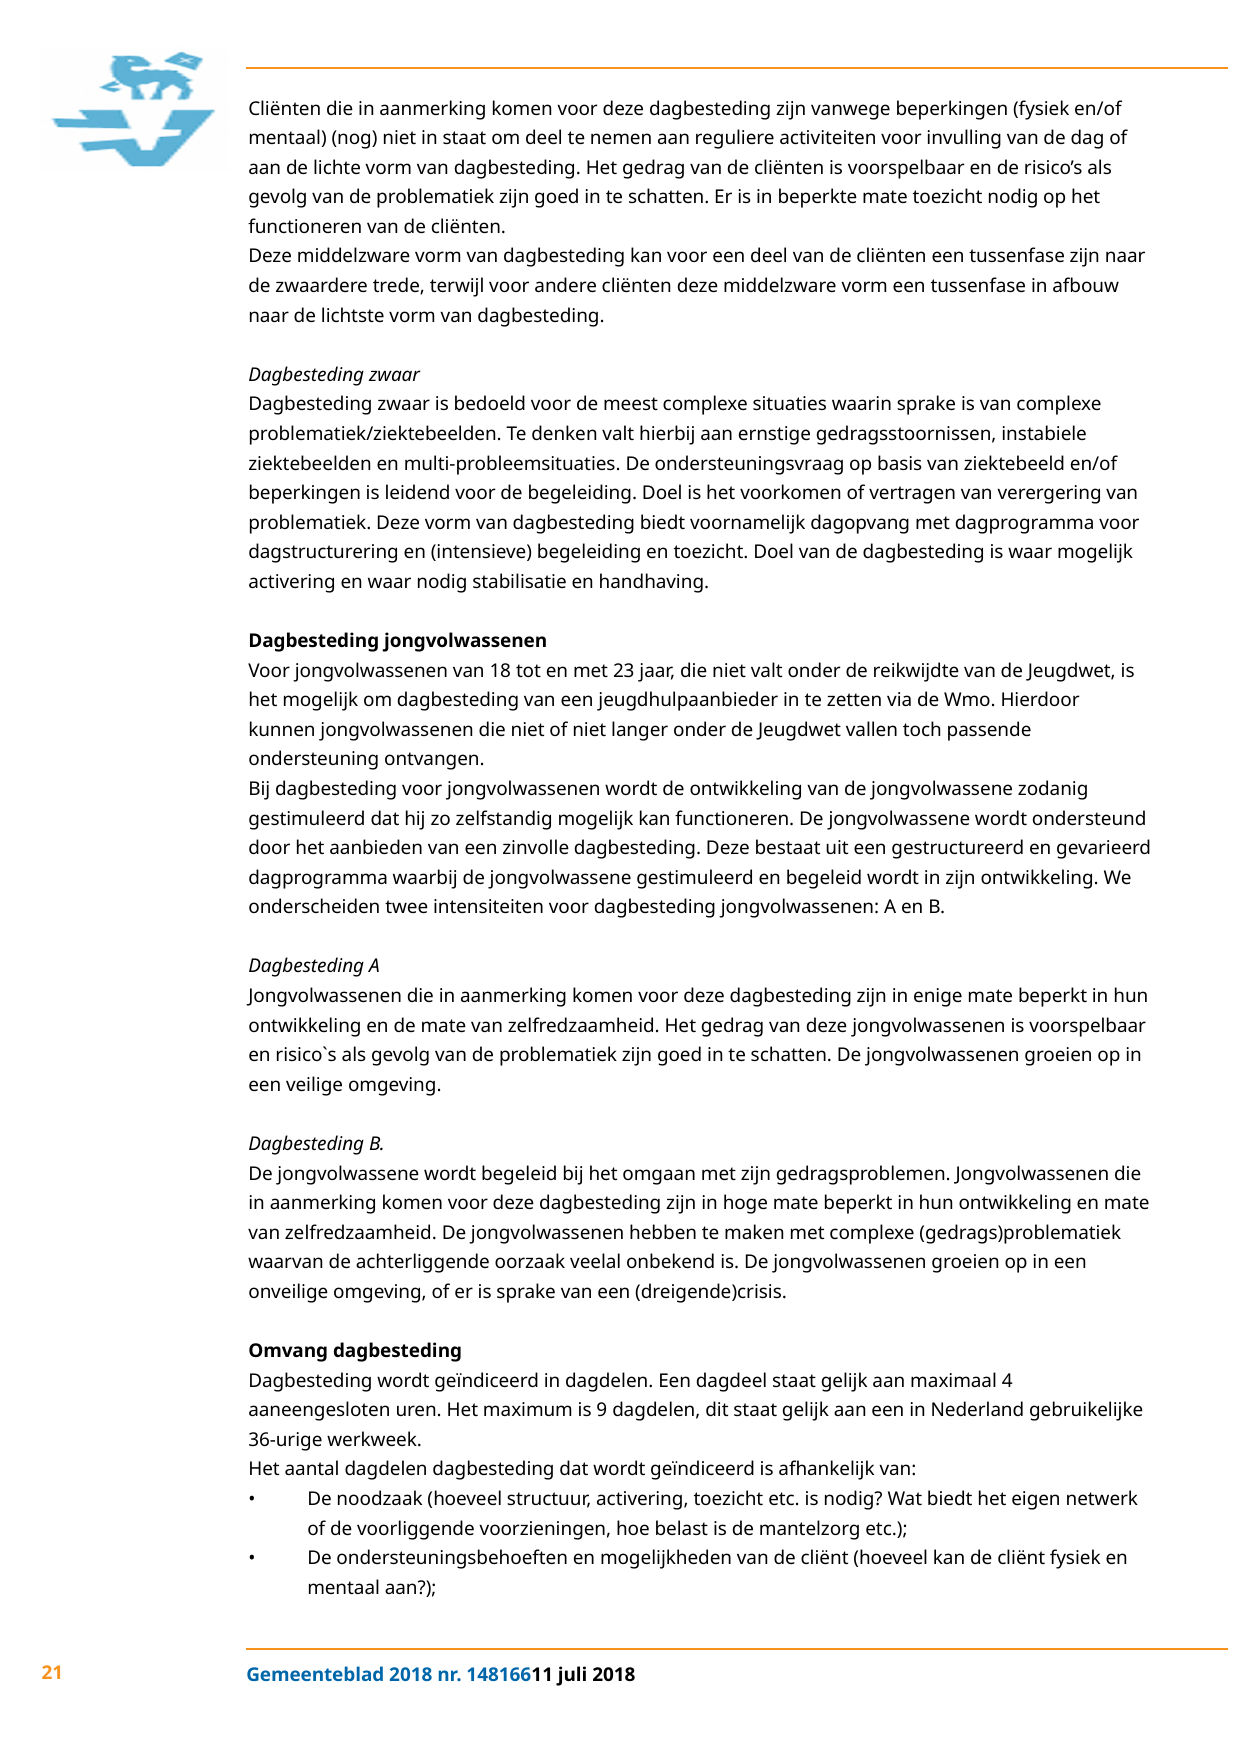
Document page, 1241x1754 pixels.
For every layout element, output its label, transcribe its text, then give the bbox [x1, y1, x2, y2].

text Dagbesteding wordt geïndiceerd in dagdelen. Een dagdeel staat gelijk aan maximaal 4 aaneengesloten uren. Het maximum is 9 dagdelen, dit staat gelijk aan een in Nederland gebruikelijke 36-urige werkweek. [248, 1367, 1152, 1452]
text Het aantal dagdelen dagbesteding dat wordt geïndiceerd is afhankelijk van: [248, 1456, 1152, 1481]
text Dagbesteding A [248, 953, 1152, 978]
list De noodzaak (hoeveel structuur, activering, toezicht etc. is nodig? Wat biedt het eigen netwerk of de voorliggende voorzieningen, hoe belast is de mantelzorg etc.); [248, 1485, 1152, 1541]
text Dagbesteding jongvolwassenen [248, 627, 1152, 653]
text Voor jongvolwassenen van 18 tot en met 23 jaar, die niet valt onder de reikwijdte van de Jeugdwet, is het mogelijk om dagbesteding van een jeugdhulpaanbieder in te zetten via de Wmo. Hierdoor kunnen jongvolwassenen die niet of niet langer onder de Jeugdwet vallen toch passende ondersteuning ontvangen. [248, 657, 1152, 771]
text Bij dagbesteding voor jongvolwassenen wordt de ontwikkeling van de jongvolwassene zodanig gestimuleerd dat hij zo zelfstandig mogelijk kan functioneren. De jongvolwassene wordt ondersteund door het aanbieden van een zinvolle dagbesteding. Deze bestaat uit een gestructureerd en gevarieerd dagprogramma waarbij de jongvolwassene gestimuleerd en begeleid wordt in zijn ontwikkeling. We onderscheiden twee intensiteiten voor dagbesteding jongvolwassenen: A en B. [248, 775, 1152, 919]
text Deze middelzware vorm van dagbesteding kan voor een deel van de cliënten een tussenfase zijn naar de zwaardere trede, terwijl voor andere cliënten deze middelzware vorm een tussenfase in afbouw naar de lichtste vorm van dagbesteding. [248, 243, 1152, 328]
list De ondersteuningsbehoeften en mogelijkheden van de cliënt (hoeveel kan de cliënt fysiek en mentaal aan?); [248, 1544, 1152, 1600]
text Dagbesteding zwaar [248, 361, 1152, 387]
text Cliënten die in aanmerking komen voor deze dagbesteding zijn vanwege beperkingen (fysiek en/of mentaal) (nog) niet in staat om deel te nemen aan reguliere activiteiten voor invulling van de dag of aan de lichte vorm van dagbesteding. Het gedrag van de cliënten is voorspelbaar en de risico’s als gevolg van de problematiek zijn goed in te schatten. Er is in beperkte mate toezicht nodig op het functioneren van de cliënten. [248, 95, 1152, 239]
picture [41, 47, 231, 172]
text De jongvolwassene wordt begeleid bij het omgaan met zijn gedragsproblemen. Jongvolwassenen die in aanmerking komen voor deze dagbesteding zijn in hoge mate beperkt in hun ontwikkeling en mate van zelfredzaamheid. De jongvolwassenen hebben te maken met complexe (gedrags)problematiek waarvan de achterliggende oorzaak veelal onbekend is. De jongvolwassenen groeien op in een onveilige omgeving, of er is sprake van een (dreigende)crisis. [248, 1160, 1152, 1304]
text Jongvolwassenen die in aanmerking komen voor deze dagbesteding zijn in enige mate beperkt in hun ontwikkeling en de mate van zelfredzaamheid. Het gedrag van deze jongvolwassenen is voorspelbaar en risico`s als gevolg van de problematiek zijn goed in te schatten. De jongvolwassenen groeien op in een veilige omgeving. [248, 982, 1152, 1097]
text Omvang dagbesteding [248, 1337, 1152, 1363]
text Dagbesteding B. [248, 1130, 1152, 1156]
text Dagbesteding zwaar is bedoeld voor de meest complexe situaties waarin sprake is van complexe problematiek/ziektebeelden. Te denken valt hierbij aan ernstige gedragsstoornissen, instabiele ziektebeelden en multi-probleemsituaties. De ondersteuningsvraag op basis van ziektebeeld en/of beperkingen is leidend voor de begeleiding. Doel is het voorkomen of vertragen van verergering van problematiek. Deze vorm van dagbesteding biedt voornamelijk dagopvang met dagprogramma voor dagstructurering en (intensieve) begeleiding en toezicht. Doel van de dagbesteding is waar mogelijk activering en waar nodig stabilisatie en handhaving. [248, 391, 1152, 594]
